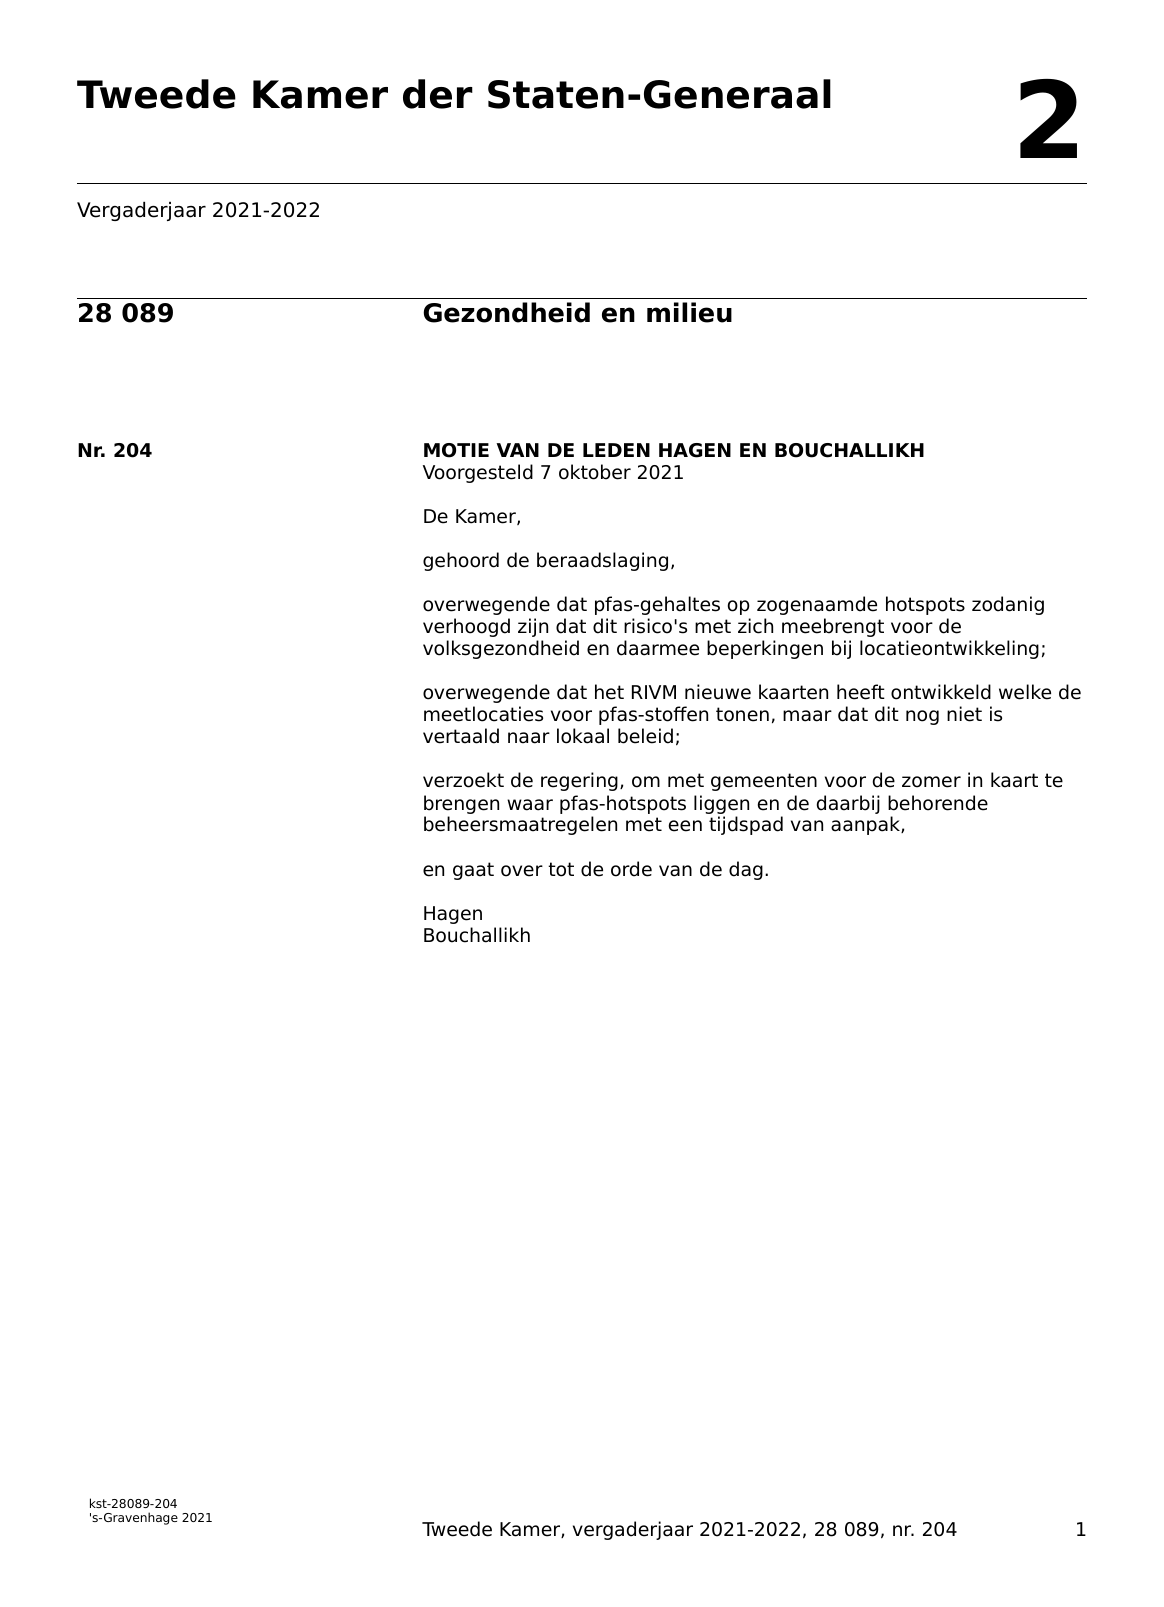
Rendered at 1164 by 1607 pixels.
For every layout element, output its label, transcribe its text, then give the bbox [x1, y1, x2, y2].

subtitle Nr. 204 MOTIE VAN DE LEDEN HAGEN EN BOUCHALLIKH [77, 440, 1087, 462]
text overwegende dat pfas-gehaltes op zogenaamde hotspots zodanig verhoogd zijn dat dit risico's met zich meebrengt voor de volksgezondheid en daarmee beperkingen bij locatieontwikkeling; [422, 594, 1087, 660]
table_cell Vergaderjaar 2021-2022 [77, 184, 1087, 298]
text Hagen [422, 903, 1087, 925]
text De Kamer, [422, 506, 1087, 528]
text Voorgesteld 7 oktober 2021 [422, 462, 1087, 484]
text kst-28089-204 [88, 1497, 323, 1511]
text Bouchallikh [422, 925, 1087, 947]
text overwegende dat het RIVM nieuwe kaarten heeft ontwikkeld welke de meetlocaties voor pfas-stoffen tonen, maar dat dit nog niet is vertaald naar lokaal beleid; [422, 682, 1087, 748]
text 's-Gravenhage 2021 [88, 1511, 323, 1525]
text en gaat over tot de orde van de dag. [422, 858, 1087, 881]
text gehoord de beraadslaging, [422, 550, 1087, 572]
text verzoekt de regering, om met gemeenten voor de zomer in kaart te brengen waar pfas-hotspots liggen en de daarbij behorende beheersmaatregelen met een tijdspad van aanpak, [422, 770, 1087, 836]
table_header Tweede Kamer der Staten-Generaal [77, 59, 886, 183]
subtitle 28 089 Gezondheid en milieu [77, 299, 1087, 329]
table_header 2 [886, 59, 1087, 183]
